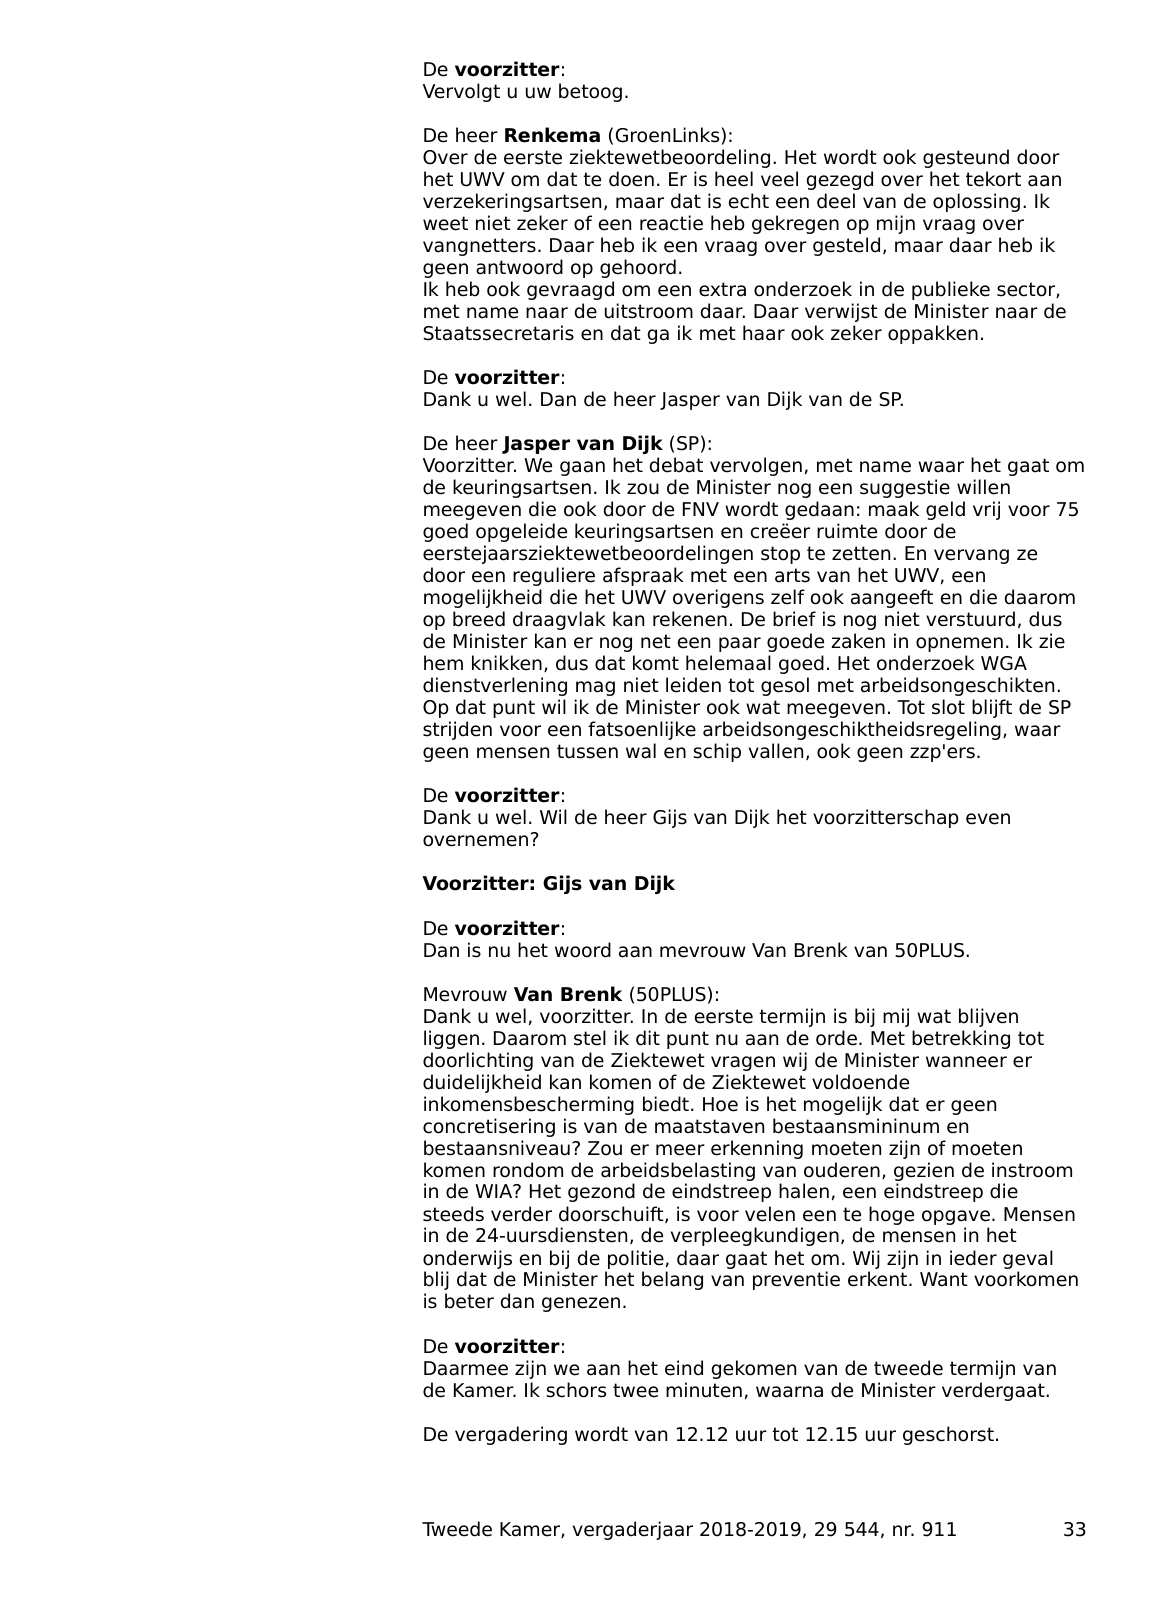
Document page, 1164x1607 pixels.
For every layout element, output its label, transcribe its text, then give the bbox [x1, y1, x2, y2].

text Dank u wel. Wil de heer Gijs van Dijk het voorzitterschap even overnemen? [422, 807, 1087, 851]
text De vergadering wordt van 12.12 uur tot 12.15 uur geschorst. [422, 1424, 1087, 1446]
text De voorzitter: [422, 1336, 1087, 1357]
text Voorzitter. We gaan het debat vervolgen, met name waar het gaat om de keuringsartsen. Ik zou de Minister nog een suggestie willen meegeven die ook door de FNV wordt gedaan: maak geld vrij voor 75 goed opgeleide keuringsartsen en creëer ruimte door de eerstejaarsziektewetbeoordelingen stop te zetten. En vervang ze door een reguliere afspraak met een arts van het UWV, een mogelijkheid die het UWV overigens zelf ook aangeeft en die daarom op breed draagvlak kan rekenen. De brief is nog niet verstuurd, dus de Minister kan er nog net een paar goede zaken in opnemen. Ik zie hem knikken, dus dat komt helemaal goed. Het onderzoek WGA dienstverlening mag niet leiden tot gesol met arbeidsongeschikten. Op dat punt wil ik de Minister ook wat meegeven. Tot slot blijft de SP strijden voor een fatsoenlijke arbeidsongeschiktheidsregeling, waar geen mensen tussen wal en schip vallen, ook geen zzp'ers. [422, 455, 1087, 763]
text Dank u wel. Dan de heer Jasper van Dijk van de SP. [422, 389, 1087, 411]
text De voorzitter: [422, 917, 1087, 939]
text De voorzitter: [422, 785, 1087, 807]
subtitle Voorzitter: Gijs van Dijk [422, 873, 1087, 895]
text Mevrouw Van Brenk (50PLUS): [422, 984, 1087, 1006]
text Dan is nu het woord aan mevrouw Van Brenk van 50PLUS. [422, 939, 1087, 961]
text De heer Renkema (GroenLinks): [422, 125, 1087, 147]
text De heer Jasper van Dijk (SP): [422, 433, 1087, 455]
text De voorzitter: [422, 367, 1087, 389]
text Dank u wel, voorzitter. In de eerste termijn is bij mij wat blijven liggen. Daarom stel ik dit punt nu aan de orde. Met betrekking tot doorlichting van de Ziektewet vragen wij de Minister wanneer er duidelijkheid kan komen of de Ziektewet voldoende inkomensbescherming biedt. Hoe is het mogelijk dat er geen concretisering is van de maatstaven bestaansmininum en bestaansniveau? Zou er meer erkenning moeten zijn of moeten komen rondom de arbeidsbelasting van ouderen, gezien de instroom in de WIA? Het gezond de eindstreep halen, een eindstreep die steeds verder doorschuift, is voor velen een te hoge opgave. Mensen in de 24-uursdiensten, de verpleegkundigen, de mensen in het onderwijs en bij de politie, daar gaat het om. Wij zijn in ieder geval blij dat de Minister het belang van preventie erkent. Want voorkomen is beter dan genezen. [422, 1006, 1087, 1313]
text Vervolgt u uw betoog. [422, 81, 1087, 103]
text Ik heb ook gevraagd om een extra onderzoek in de publieke sector, met name naar de uitstroom daar. Daar verwijst de Minister naar de Staatssecretaris en dat ga ik met haar ook zeker oppakken. [422, 279, 1087, 345]
text De voorzitter: [422, 59, 1087, 81]
text Over de eerste ziektewetbeoordeling. Het wordt ook gesteund door het UWV om dat te doen. Er is heel veel gezegd over het tekort aan verzekeringsartsen, maar dat is echt een deel van de oplossing. Ik weet niet zeker of een reactie heb gekregen op mijn vraag over vangnetters. Daar heb ik een vraag over gesteld, maar daar heb ik geen antwoord op gehoord. [422, 147, 1087, 279]
text Daarmee zijn we aan het eind gekomen van de tweede termijn van de Kamer. Ik schors twee minuten, waarna de Minister verdergaat. [422, 1357, 1087, 1401]
